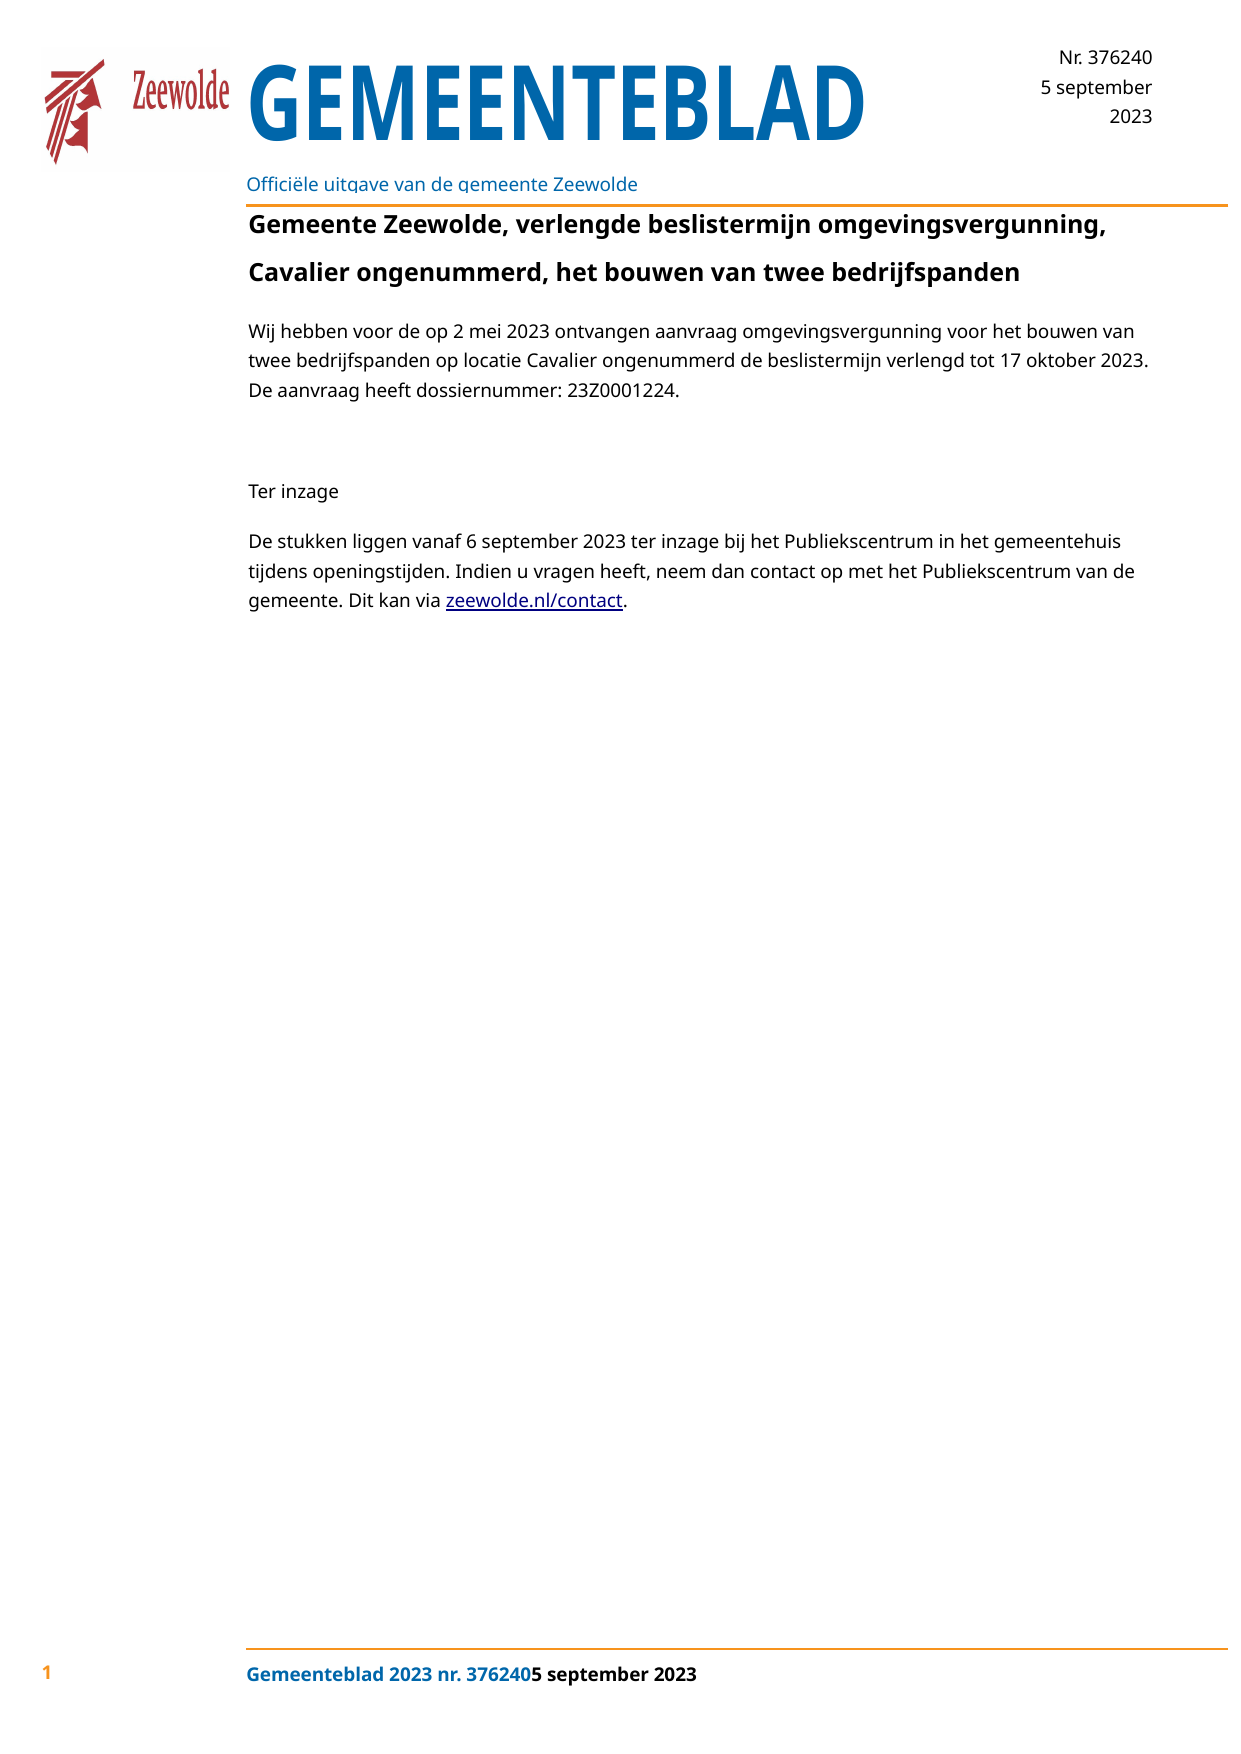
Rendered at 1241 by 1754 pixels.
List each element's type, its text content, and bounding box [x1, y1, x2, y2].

text Gemeente Zeewolde, verlengde beslistermijn omgevingsvergunning, Cavalier ongenummerd, het bouwen van twee bedrijfspanden [248, 207, 1152, 288]
picture [41, 47, 231, 172]
text Ter inzage [248, 478, 1152, 504]
text De stukken liggen vanaf 6 september 2023 ter inzage bij het Publiekscentrum in het gemeentehuis tijdens openingstijden. Indien u vragen heeft, neem dan contact op met het Publiekscentrum van de gemeente. Dit kan via zeewolde.nl/contact. [248, 528, 1152, 613]
text Wij hebben voor de op 2 mei 2023 ontvangen aanvraag omgevingsvergunning voor het bouwen van twee bedrijfspanden op locatie Cavalier ongenummerd de beslistermijn verlengd tot 17 oktober 2023. De aanvraag heeft dossiernummer: 23Z0001224. [248, 318, 1152, 403]
